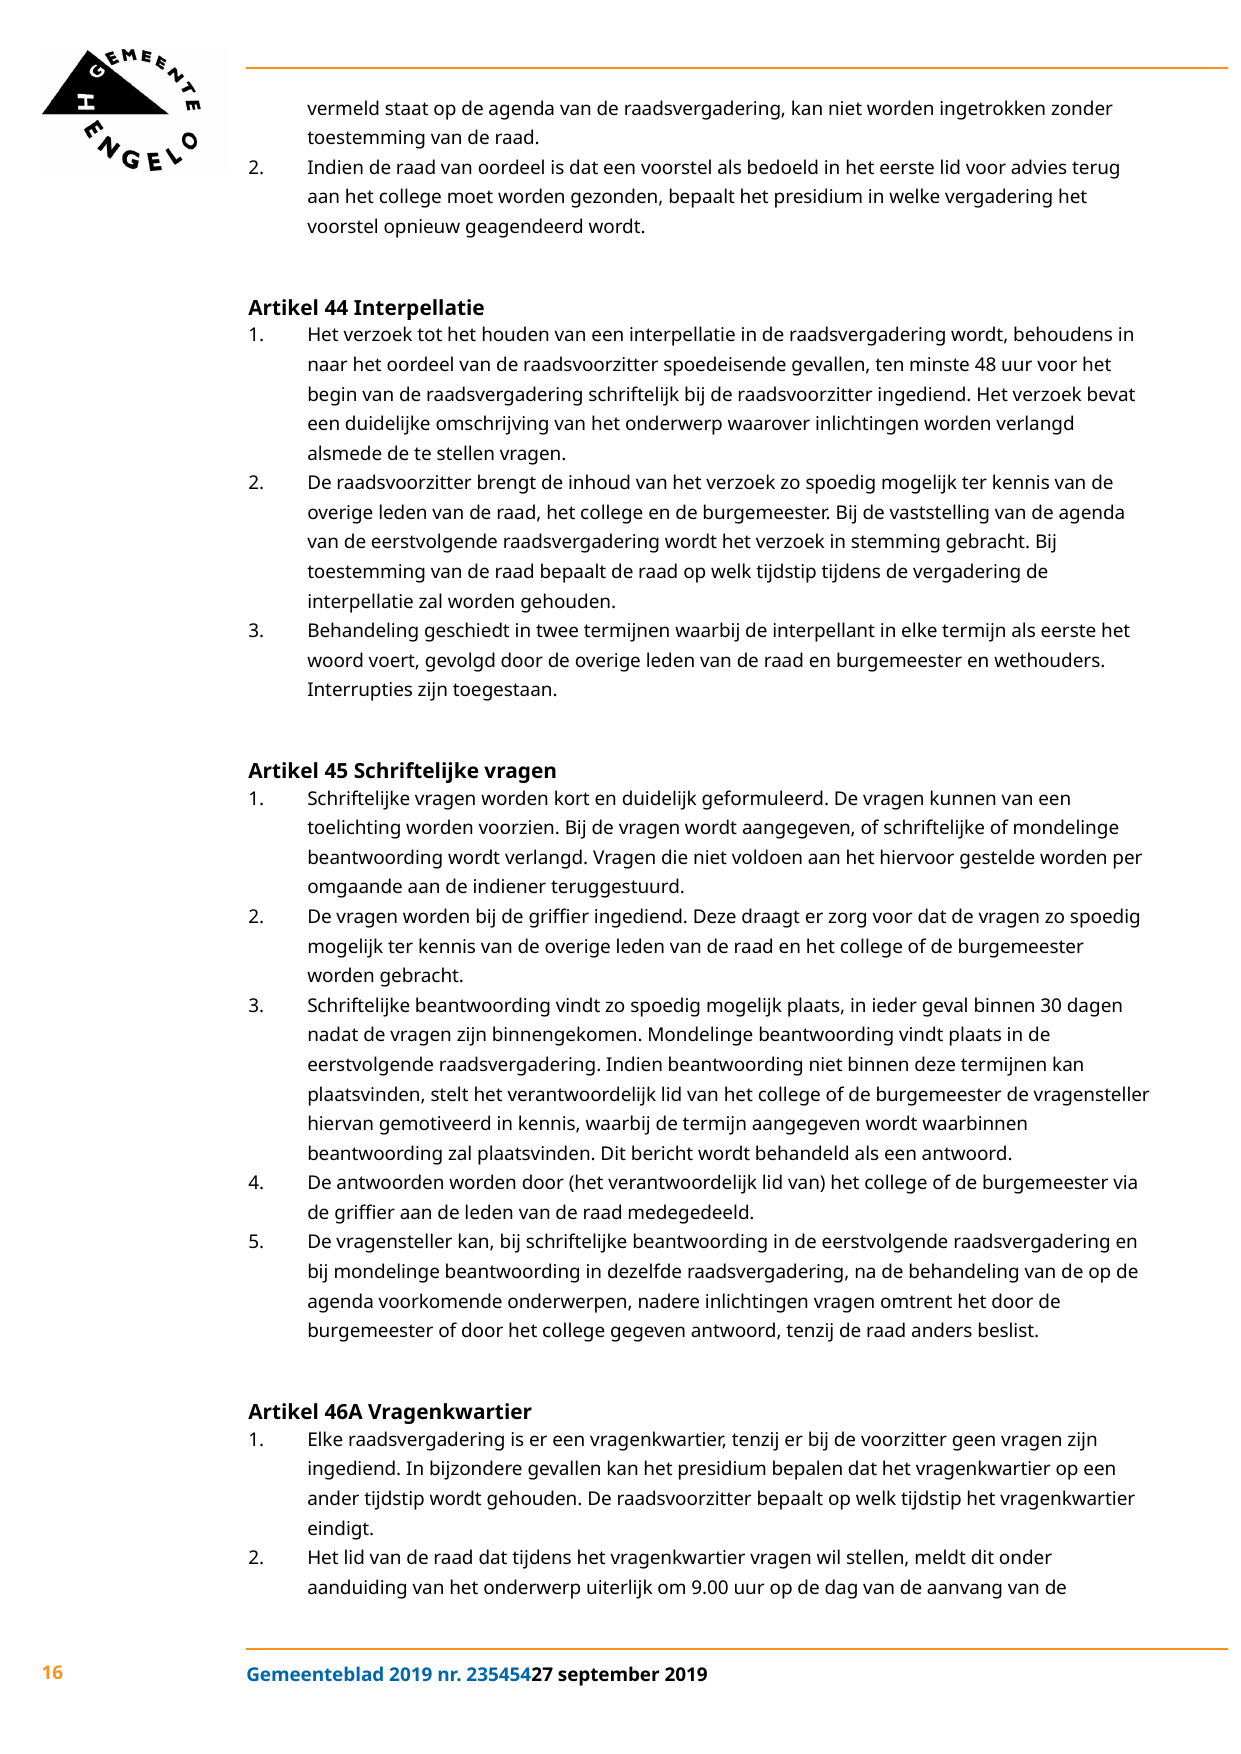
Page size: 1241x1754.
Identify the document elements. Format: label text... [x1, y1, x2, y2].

list Schriftelijke vragen worden kort en duidelijk geformuleerd. De vragen kunnen van een toelichting worden voorzien. Bij de vragen wordt aangegeven, of schriftelijke of mondelinge beantwoording wordt verlangd. Vragen die niet voldoen aan het hiervoor gestelde worden per omgaande aan de indiener teruggestuurd. [248, 785, 1152, 899]
list De vragen worden bij de griffier ingediend. Deze draagt er zorg voor dat de vragen zo spoedig mogelijk ter kennis van de overige leden van de raad en het college of de burgemeester worden gebracht. [248, 903, 1152, 988]
list Indien de raad van oordeel is dat een voorstel als bedoeld in het eerste lid voor advies terug aan het college moet worden gezonden, bepaalt het presidium in welke vergadering het voorstel opnieuw geagendeerd wordt. [248, 154, 1152, 239]
list De vragensteller kan, bij schriftelijke beantwoording in de eerstvolgende raadsvergadering en bij mondelinge beantwoording in dezelfde raadsvergadering, na de behandeling van de op de agenda voorkomende onderwerpen, nadere inlichtingen vragen omtrent het door de burgemeester of door het college gegeven antwoord, tenzij de raad anders beslist. [248, 1229, 1152, 1343]
list De raadsvoorzitter brengt de inhoud van het verzoek zo spoedig mogelijk ter kennis van de overige leden van de raad, het college en de burgemeester. Bij de vaststelling van de agenda van de eerstvolgende raadsvergadering wordt het verzoek in stemming gebracht. Bij toestemming van de raad bepaalt de raad op welk tijdstip tijdens de vergadering de interpellatie zal worden gehouden. [248, 469, 1152, 613]
list vermeld staat op de agenda van de raadsvergadering, kan niet worden ingetrokken zonder toestemming van de raad. [248, 95, 1152, 150]
list Het lid van de raad dat tijdens het vragenkwartier vragen wil stellen, meldt dit onder aanduiding van het onderwerp uiterlijk om 9.00 uur op de dag van de aanvang van de [248, 1544, 1152, 1599]
picture [41, 47, 231, 172]
text Artikel 45 Schriftelijke vragen [248, 757, 1152, 785]
text Artikel 46A Vragenkwartier [248, 1397, 1152, 1426]
text Artikel 44 Interpellatie [248, 293, 1152, 322]
list Het verzoek tot het houden van een interpellatie in de raadsvergadering wordt, behoudens in naar het oordeel van de raadsvoorzitter spoedeisende gevallen, ten minste 48 uur voor het begin van de raadsvergadering schriftelijk bij de raadsvoorzitter ingediend. Het verzoek bevat een duidelijke omschrijving van het onderwerp waarover inlichtingen worden verlangd alsmede de te stellen vragen. [248, 322, 1152, 466]
list Behandeling geschiedt in twee termijnen waarbij de interpellant in elke termijn als eerste het woord voert, gevolgd door de overige leden van de raad en burgemeester en wethouders. Interrupties zijn toegestaan. [248, 617, 1152, 702]
list Elke raadsvergadering is er een vragenkwartier, tenzij er bij de voorzitter geen vragen zijn ingediend. In bijzondere gevallen kan het presidium bepalen dat het vragenkwartier op een ander tijdstip wordt gehouden. De raadsvoorzitter bepaalt op welk tijdstip het vragenkwartier eindigt. [248, 1426, 1152, 1540]
list De antwoorden worden door (het verantwoordelijk lid van) het college of de burgemeester via de griffier aan de leden van de raad medegedeeld. [248, 1169, 1152, 1225]
list Schriftelijke beantwoording vindt zo spoedig mogelijk plaats, in ieder geval binnen 30 dagen nadat de vragen zijn binnengekomen. Mondelinge beantwoording vindt plaats in de eerstvolgende raadsvergadering. Indien beantwoording niet binnen deze termijnen kan plaatsvinden, stelt het verantwoordelijk lid van het college of de burgemeester de vragensteller hiervan gemotiveerd in kennis, waarbij de termijn aangegeven wordt waarbinnen beantwoording zal plaatsvinden. Dit bericht wordt behandeld als een antwoord. [248, 992, 1152, 1166]
